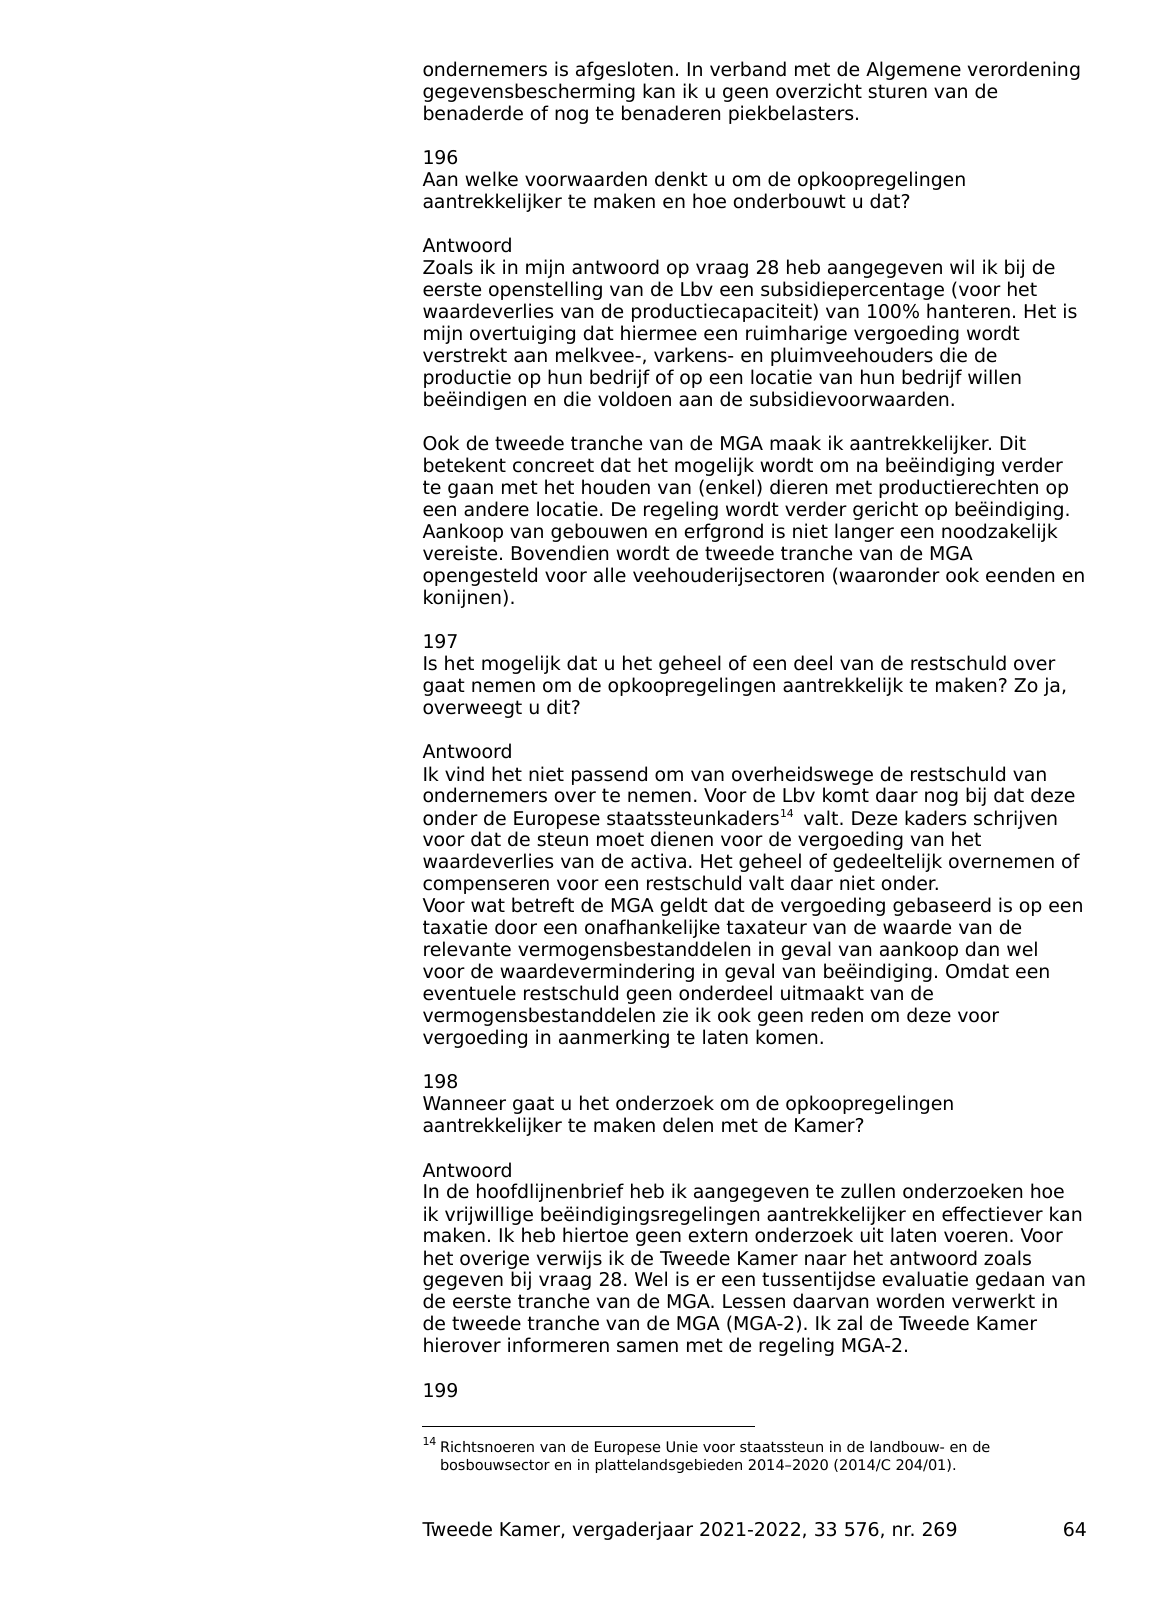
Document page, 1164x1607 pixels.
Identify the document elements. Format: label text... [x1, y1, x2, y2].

text Antwoord [422, 235, 1087, 257]
text Wanneer gaat u het onderzoek om de opkoopregelingen aantrekkelijker te maken delen met de Kamer? [422, 1093, 1087, 1137]
text Ook de tweede tranche van de MGA maak ik aantrekkelijker. Dit betekent concreet dat het mogelijk wordt om na beëindiging verder te gaan met het houden van (enkel) dieren met productierechten op een andere locatie. De regeling wordt verder gericht op beëindiging. Aankoop van gebouwen en erfgrond is niet langer een noodzakelijk vereiste. Bovendien wordt de tweede tranche van de MGA opengesteld voor alle veehouderijsectoren (waaronder ook eenden en konijnen). [422, 433, 1087, 609]
text Antwoord [422, 741, 1087, 763]
text 198 [422, 1071, 1087, 1093]
text Aan welke voorwaarden denkt u om de opkoopregelingen aantrekkelijker te maken en hoe onderbouwt u dat? [422, 169, 1087, 213]
text Is het mogelijk dat u het geheel of een deel van de restschuld over gaat nemen om de opkoopregelingen aantrekkelijk te maken? Zo ja, overweegt u dit? [422, 653, 1087, 719]
text Antwoord [422, 1159, 1087, 1181]
text ondernemers is afgesloten. In verband met de Algemene verordening gegevensbescherming kan ik u geen overzicht sturen van de benaderde of nog te benaderen piekbelasters. [422, 59, 1087, 125]
text Zoals ik in mijn antwoord op vraag 28 heb aangegeven wil ik bij de eerste openstelling van de Lbv een subsidiepercentage (voor het waardeverlies van de productiecapaciteit) van 100% hanteren. Het is mijn overtuiging dat hiermee een ruimharige vergoeding wordt verstrekt aan melkvee-, varkens- en pluimveehouders die de productie op hun bedrijf of op een locatie van hun bedrijf willen beëindigen en die voldoen aan de subsidievoorwaarden. [422, 257, 1087, 411]
text 199 [422, 1379, 1087, 1401]
text Ik vind het niet passend om van overheidswege de restschuld van ondernemers over te nemen. Voor de Lbv komt daar nog bij dat deze onder de Europese staatssteunkaders valt. Deze kaders schrijven voor dat de steun moet dienen voor de vergoeding van het waardeverlies van de activa. Het geheel of gedeeltelijk overnemen of compenseren voor een restschuld valt daar niet onder. [422, 763, 1087, 895]
text In de hoofdlijnenbrief heb ik aangegeven te zullen onderzoeken hoe ik vrijwillige beëindigingsregelingen aantrekkelijker en effectiever kan maken. Ik heb hiertoe geen extern onderzoek uit laten voeren. Voor het overige verwijs ik de Tweede Kamer naar het antwoord zoals gegeven bij vraag 28. Wel is er een tussentijdse evaluatie gedaan van de eerste tranche van de MGA. Lessen daarvan worden verwerkt in de tweede tranche van de MGA (MGA-2). Ik zal de Tweede Kamer hierover informeren samen met de regeling MGA-2. [422, 1181, 1087, 1357]
text 196 [422, 147, 1087, 169]
text Voor wat betreft de MGA geldt dat de vergoeding gebaseerd is op een taxatie door een onafhankelijke taxateur van de waarde van de relevante vermogensbestanddelen in geval van aankoop dan wel voor de waardevermindering in geval van beëindiging. Omdat een eventuele restschuld geen onderdeel uitmaakt van de vermogensbestanddelen zie ik ook geen reden om deze voor vergoeding in aanmerking te laten komen. [422, 895, 1087, 1049]
text Richtsnoeren van de Europese Unie voor staatssteun in de landbouw- en de bosbouwsector en in plattelandsgebieden 2014–2020 (2014/C 204/01). [422, 1435, 1087, 1474]
text 197 [422, 631, 1087, 653]
